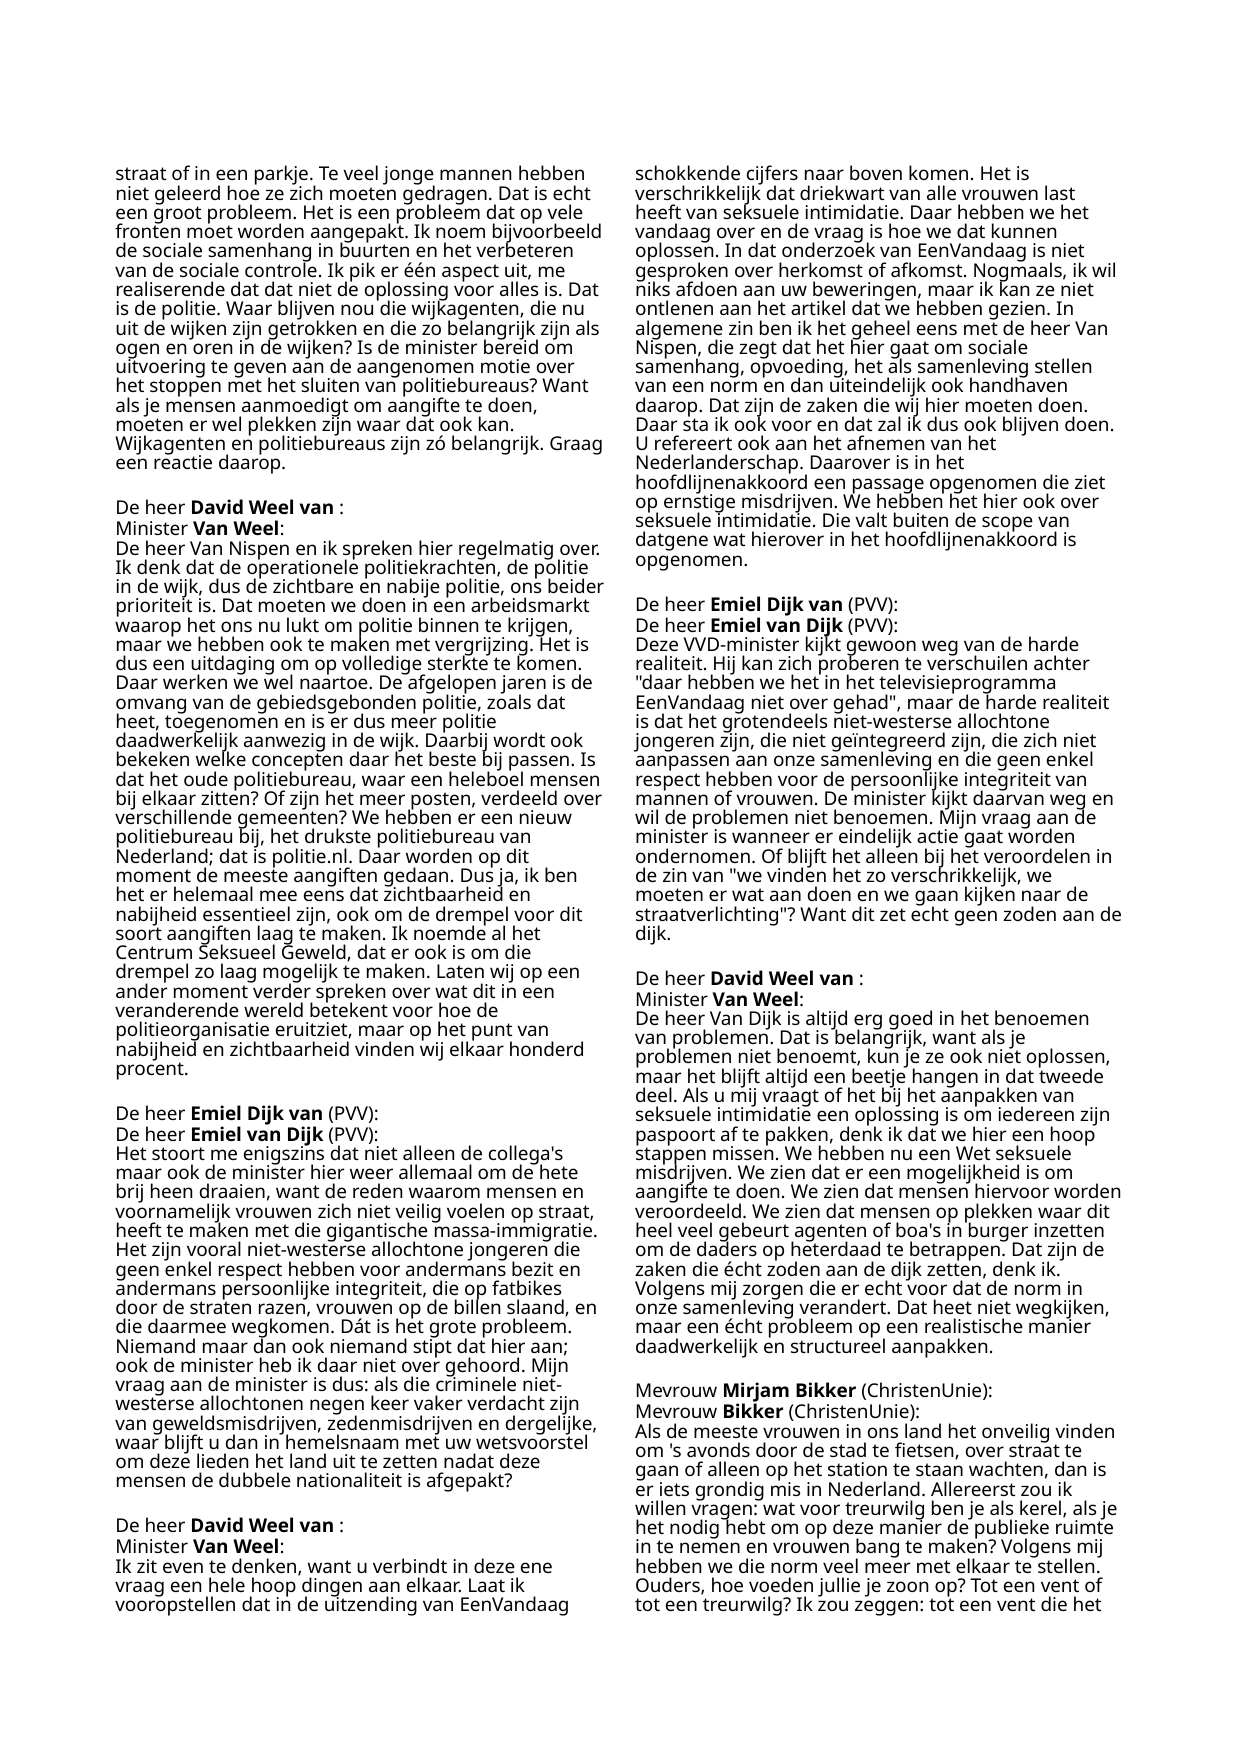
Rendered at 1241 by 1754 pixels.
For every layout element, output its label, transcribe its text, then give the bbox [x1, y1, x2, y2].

text De heer Emiel van Dijk (PVV): [635, 617, 1125, 636]
text De heer Emiel van Dijk (PVV): [115, 1126, 605, 1145]
text Ik zit even te denken, want u verbindt in deze ene vraag een hele hoop dingen aan elkaar. Laat ik vooropstellen dat in de uitzending van EenVandaag [115, 1558, 605, 1615]
text Mevrouw Bikker (ChristenUnie): [635, 1403, 1125, 1423]
text De heer Emiel Dijk van (PVV): [635, 591, 1125, 617]
text Minister Van Weel: [115, 520, 605, 539]
text Mevrouw Mirjam Bikker (ChristenUnie): [635, 1378, 1125, 1403]
text Als de meeste vrouwen in ons land het onveilig vinden om 's avonds door de stad te fietsen, over straat te gaan of alleen op het station te staan wachten, dan is er iets grondig mis in Nederland. Allereerst zou ik willen vragen: wat voor treurwilg ben je als kerel, als je het nodig hebt om op deze manier de publieke ruimte in te nemen en vrouwen bang te maken? Volgens mij hebben we die norm veel meer met elkaar te stellen. Ouders, hoe voeden jullie je zoon op? Tot een vent of tot een treurwilg? Ik zou zeggen: tot een vent die het [635, 1423, 1125, 1615]
text Deze VVD-minister kijkt gewoon weg van de harde realiteit. Hij kan zich proberen te verschuilen achter "daar hebben we het in het televisieprogramma EenVandaag niet over gehad", maar de harde realiteit is dat het grotendeels niet-westerse allochtone jongeren zijn, die niet geïntegreerd zijn, die zich niet aanpassen aan onze samenleving en die geen enkel respect hebben voor de persoonlijke integriteit van mannen of vrouwen. De minister kijkt daarvan weg en wil de problemen niet benoemen. Mijn vraag aan de minister is wanneer er eindelijk actie gaat worden ondernomen. Of blijft het alleen bij het veroordelen in de zin van "we vinden het zo verschrikkelijk, we moeten er wat aan doen en we gaan kijken naar de straatverlichting"? Want dit zet echt geen zoden aan de dijk. [635, 636, 1125, 944]
text Het stoort me enigszins dat niet alleen de collega's maar ook de minister hier weer allemaal om de hete brij heen draaien, want de reden waarom mensen en voornamelijk vrouwen zich niet veilig voelen op straat, heeft te maken met die gigantische massa-immigratie. Het zijn vooral niet-westerse allochtone jongeren die geen enkel respect hebben voor andermans bezit en andermans persoonlijke integriteit, die op fatbikes door de straten razen, vrouwen op de billen slaand, en die daarmee wegkomen. Dát is het grote probleem. Niemand maar dan ook niemand stipt dat hier aan; ook de minister heb ik daar niet over gehoord. Mijn vraag aan de minister is dus: als die criminele niet-westerse allochtonen negen keer vaker verdacht zijn van geweldsmisdrijven, zedenmisdrijven en dergelijke, waar blijft u dan in hemelsnaam met uw wetsvoorstel om deze lieden het land uit te zetten nadat deze mensen de dubbele nationaliteit is afgepakt? [115, 1145, 605, 1492]
text De heer David Weel van : [635, 965, 1125, 991]
text De heer Van Nispen en ik spreken hier regelmatig over. Ik denk dat de operationele politiekrachten, de politie in de wijk, dus de zichtbare en nabije politie, ons beider prioriteit is. Dat moeten we doen in een arbeidsmarkt waarop het ons nu lukt om politie binnen te krijgen, maar we hebben ook te maken met vergrijzing. Het is dus een uitdaging om op volledige sterkte te komen. Daar werken we wel naartoe. De afgelopen jaren is de omvang van de gebiedsgebonden politie, zoals dat heet, toegenomen en is er dus meer politie daadwerkelijk aanwezig in de wijk. Daarbij wordt ook bekeken welke concepten daar het beste bij passen. Is dat het oude politiebureau, waar een heleboel mensen bij elkaar zitten? Of zijn het meer posten, verdeeld over verschillende gemeenten? We hebben er een nieuw politiebureau bij, het drukste politiebureau van Nederland; dat is politie.nl. Daar worden op dit moment de meeste aangiften gedaan. Dus ja, ik ben het er helemaal mee eens dat zichtbaarheid en nabijheid essentieel zijn, ook om de drempel voor dit soort aangiften laag te maken. Ik noemde al het Centrum Seksueel Geweld, dat er ook is om die drempel zo laag mogelijk te maken. Laten wij op een ander moment verder spreken over wat dit in een veranderende wereld betekent voor hoe de politieorganisatie eruitziet, maar op het punt van nabijheid en zichtbaarheid vinden wij elkaar honderd procent. [115, 539, 605, 1079]
text Minister Van Weel: [635, 991, 1125, 1010]
text Minister Van Weel: [115, 1538, 605, 1558]
text De heer David Weel van : [115, 494, 605, 520]
text De heer David Weel van : [115, 1513, 605, 1538]
text schokkende cijfers naar boven komen. Het is verschrikkelijk dat driekwart van alle vrouwen last heeft van seksuele intimidatie. Daar hebben we het vandaag over en de vraag is hoe we dat kunnen oplossen. In dat onderzoek van EenVandaag is niet gesproken over herkomst of afkomst. Nogmaals, ik wil niks afdoen aan uw beweringen, maar ik kan ze niet ontlenen aan het artikel dat we hebben gezien. In algemene zin ben ik het geheel eens met de heer Van Nispen, die zegt dat het hier gaat om sociale samenhang, opvoeding, het als samenleving stellen van een norm en dan uiteindelijk ook handhaven daarop. Dat zijn de zaken die wij hier moeten doen. Daar sta ik ook voor en dat zal ik dus ook blijven doen. U refereert ook aan het afnemen van het Nederlanderschap. Daarover is in het hoofdlijnenakkoord een passage opgenomen die ziet op ernstige misdrijven. We hebben het hier ook over seksuele intimidatie. Die valt buiten de scope van datgene wat hierover in het hoofdlijnenakkoord is opgenomen. [635, 165, 1125, 570]
text straat of in een parkje. Te veel jonge mannen hebben niet geleerd hoe ze zich moeten gedragen. Dat is echt een groot probleem. Het is een probleem dat op vele fronten moet worden aangepakt. Ik noem bijvoorbeeld de sociale samenhang in buurten en het verbeteren van de sociale controle. Ik pik er één aspect uit, me realiserende dat dat niet de oplossing voor alles is. Dat is de politie. Waar blijven nou die wijkagenten, die nu uit de wijken zijn getrokken en die zo belangrijk zijn als ogen en oren in de wijken? Is de minister bereid om uitvoering te geven aan de aangenomen motie over het stoppen met het sluiten van politiebureaus? Want als je mensen aanmoedigt om aangifte te doen, moeten er wel plekken zijn waar dat ook kan. Wijkagenten en politiebureaus zijn zó belangrijk. Graag een reactie daarop. [115, 165, 605, 474]
text De heer Van Dijk is altijd erg goed in het benoemen van problemen. Dat is belangrijk, want als je problemen niet benoemt, kun je ze ook niet oplossen, maar het blijft altijd een beetje hangen in dat tweede deel. Als u mij vraagt of het bij het aanpakken van seksuele intimidatie een oplossing is om iedereen zijn paspoort af te pakken, denk ik dat we hier een hoop stappen missen. We hebben nu een Wet seksuele misdrijven. We zien dat er een mogelijkheid is om aangifte te doen. We zien dat mensen hiervoor worden veroordeeld. We zien dat mensen op plekken waar dit heel veel gebeurt agenten of boa's in burger inzetten om de daders op heterdaad te betrappen. Dat zijn de zaken die écht zoden aan de dijk zetten, denk ik. Volgens mij zorgen die er echt voor dat de norm in onze samenleving verandert. Dat heet niet wegkijken, maar een écht probleem op een realistische manier daadwerkelijk en structureel aanpakken. [635, 1010, 1125, 1357]
text De heer Emiel Dijk van (PVV): [115, 1100, 605, 1126]
